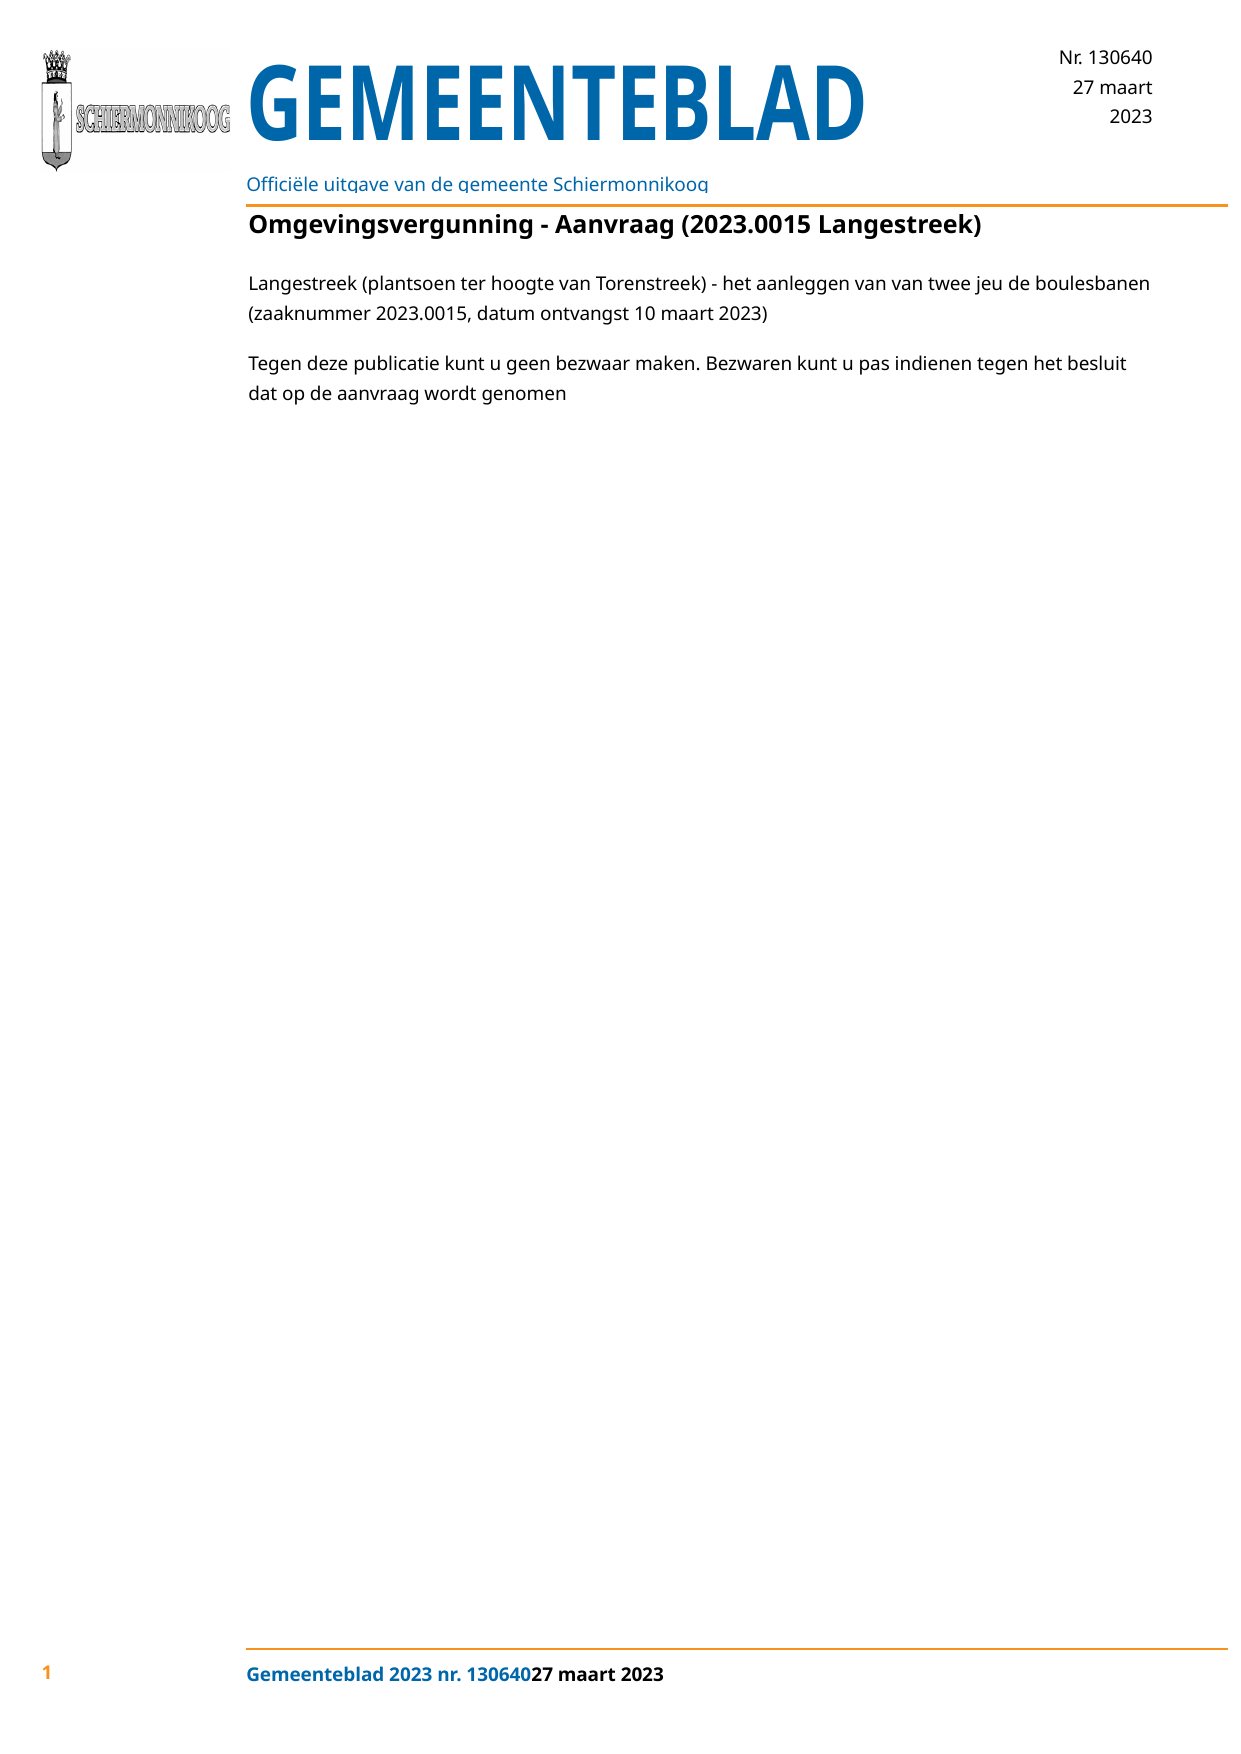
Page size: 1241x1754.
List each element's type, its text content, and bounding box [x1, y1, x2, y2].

picture [41, 47, 231, 172]
text Omgevingsvergunning - Aanvraag (2023.0015 Langestreek) [248, 207, 1152, 241]
text Langestreek (plantsoen ter hoogte van Torenstreek) - het aanleggen van van twee jeu de boulesbanen (zaaknummer 2023.0015, datum ontvangst 10 maart 2023) [248, 270, 1152, 326]
text Tegen deze publicatie kunt u geen bezwaar maken. Bezwaren kunt u pas indienen tegen het besluit dat op de aanvraag wordt genomen [248, 350, 1152, 406]
